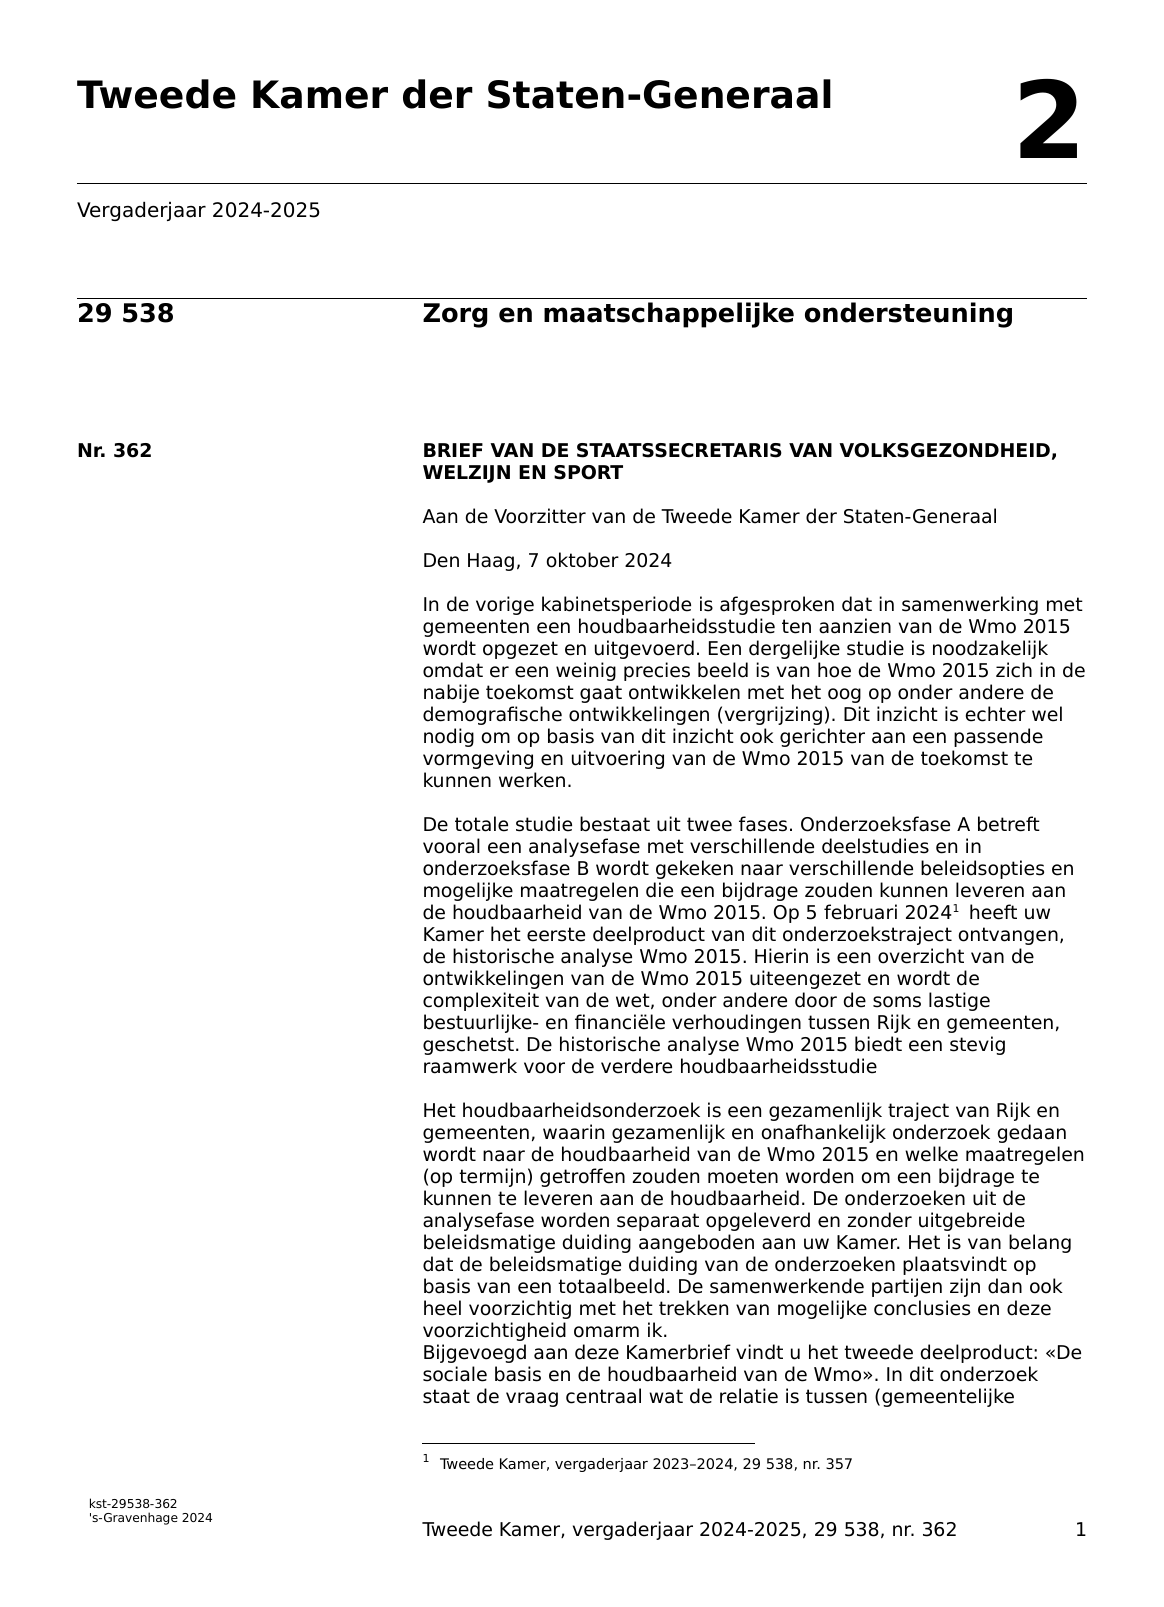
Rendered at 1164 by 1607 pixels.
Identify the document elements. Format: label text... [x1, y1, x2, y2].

text 's-Gravenhage 2024 [88, 1511, 323, 1525]
subtitle Nr. 362 BRIEF VAN DE STAATSSECRETARIS VAN VOLKSGEZONDHEID, WELZIJN EN SPORT [77, 440, 1087, 484]
text Het houdbaarheidsonderzoek is een gezamenlijk traject van Rijk en gemeenten, waarin gezamenlijk en onafhankelijk onderzoek gedaan wordt naar de houdbaarheid van de Wmo 2015 en welke maatregelen (op termijn) getroffen zouden moeten worden om een bijdrage te kunnen te leveren aan de houdbaarheid. De onderzoeken uit de analysefase worden separaat opgeleverd en zonder uitgebreide beleidsmatige duiding aangeboden aan uw Kamer. Het is van belang dat de beleidsmatige duiding van de onderzoeken plaatsvindt op basis van een totaalbeeld. De samenwerkende partijen zijn dan ook heel voorzichtig met het trekken van mogelijke conclusies en deze voorzichtigheid omarm ik. [422, 1100, 1087, 1342]
text kst-29538-362 [88, 1497, 323, 1511]
table_header Tweede Kamer der Staten-Generaal [77, 59, 886, 183]
text De totale studie bestaat uit twee fases. Onderzoeksfase A betreft vooral een analysefase met verschillende deelstudies en in onderzoeksfase B wordt gekeken naar verschillende beleidsopties en mogelijke maatregelen die een bijdrage zouden kunnen leveren aan de houdbaarheid van de Wmo 2015. Op 5 februari 2024 heeft uw Kamer het eerste deelproduct van dit onderzoekstraject ontvangen, de historische analyse Wmo 2015. Hierin is een overzicht van de ontwikkelingen van de Wmo 2015 uiteengezet en wordt de complexiteit van de wet, onder andere door de soms lastige bestuurlijke- en financiële verhoudingen tussen Rijk en gemeenten, geschetst. De historische analyse Wmo 2015 biedt een stevig raamwerk voor de verdere houdbaarheidsstudie [422, 814, 1087, 1078]
text Den Haag, 7 oktober 2024 [422, 550, 1087, 572]
table_header 2 [886, 59, 1087, 183]
subtitle 29 538 Zorg en maatschappelijke ondersteuning [77, 299, 1087, 329]
table_cell Vergaderjaar 2024-2025 [77, 184, 1087, 298]
text Aan de Voorzitter van de Tweede Kamer der Staten-Generaal [422, 506, 1087, 528]
text Bijgevoegd aan deze Kamerbrief vindt u het tweede deelproduct: «De sociale basis en de houdbaarheid van de Wmo». In dit onderzoek staat de vraag centraal wat de relatie is tussen (gemeentelijke [422, 1342, 1087, 1408]
text Tweede Kamer, vergaderjaar 2023–2024, 29 538, nr. 357 [422, 1452, 1087, 1474]
text In de vorige kabinetsperiode is afgesproken dat in samenwerking met gemeenten een houdbaarheidsstudie ten aanzien van de Wmo 2015 wordt opgezet en uitgevoerd. Een dergelijke studie is noodzakelijk omdat er een weinig precies beeld is van hoe de Wmo 2015 zich in de nabije toekomst gaat ontwikkelen met het oog op onder andere de demografische ontwikkelingen (vergrijzing). Dit inzicht is echter wel nodig om op basis van dit inzicht ook gerichter aan een passende vormgeving en uitvoering van de Wmo 2015 van de toekomst te kunnen werken. [422, 594, 1087, 792]
